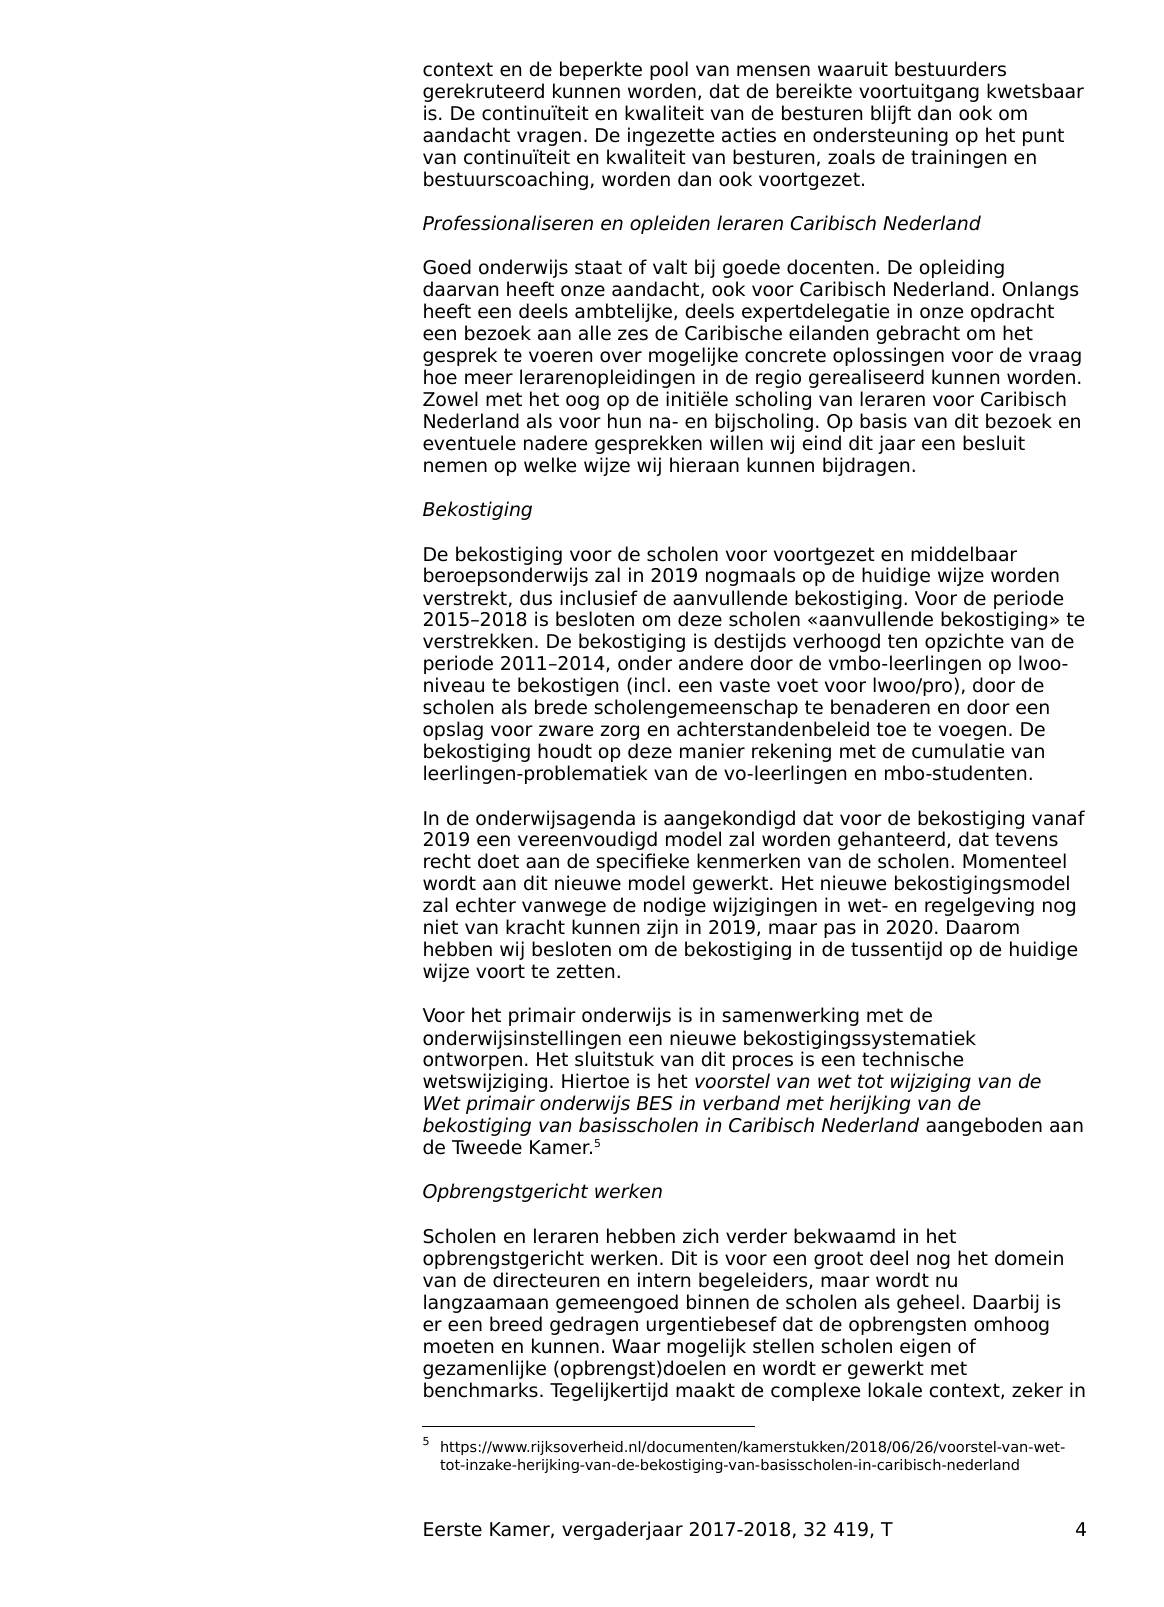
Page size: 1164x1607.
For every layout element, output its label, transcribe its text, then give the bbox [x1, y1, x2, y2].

subtitle Opbrengstgericht werken [422, 1181, 1087, 1203]
text In de onderwijsagenda is aangekondigd dat voor de bekostiging vanaf 2019 een vereenvoudigd model zal worden gehanteerd, dat tevens recht doet aan de specifieke kenmerken van de scholen. Momenteel wordt aan dit nieuwe model gewerkt. Het nieuwe bekostigingsmodel zal echter vanwege de nodige wijzigingen in wet- en regelgeving nog niet van kracht kunnen zijn in 2019, maar pas in 2020. Daarom hebben wij besloten om de bekostiging in de tussentijd op de huidige wijze voort te zetten. [422, 807, 1087, 983]
text Scholen en leraren hebben zich verder bekwaamd in het opbrengstgericht werken. Dit is voor een groot deel nog het domein van de directeuren en intern begeleiders, maar wordt nu langzaamaan gemeengoed binnen de scholen als geheel. Daarbij is er een breed gedragen urgentiebesef dat de opbrengsten omhoog moeten en kunnen. Waar mogelijk stellen scholen eigen of gezamenlijke (opbrengst)doelen en wordt er gewerkt met benchmarks. Tegelijkertijd maakt de complexe lokale context, zeker in [422, 1226, 1087, 1401]
text Goed onderwijs staat of valt bij goede docenten. De opleiding daarvan heeft onze aandacht, ook voor Caribisch Nederland. Onlangs heeft een deels ambtelijke, deels expertdelegatie in onze opdracht een bezoek aan alle zes de Caribische eilanden gebracht om het gesprek te voeren over mogelijke concrete oplossingen voor de vraag hoe meer lerarenopleidingen in de regio gerealiseerd kunnen worden. Zowel met het oog op de initiële scholing van leraren voor Caribisch Nederland als voor hun na- en bijscholing. Op basis van dit bezoek en eventuele nadere gesprekken willen wij eind dit jaar een besluit nemen op welke wijze wij hieraan kunnen bijdragen. [422, 257, 1087, 477]
text De bekostiging voor de scholen voor voortgezet en middelbaar beroepsonderwijs zal in 2019 nogmaals op de huidige wijze worden verstrekt, dus inclusief de aanvullende bekostiging. Voor de periode 2015–2018 is besloten om deze scholen «aanvullende bekostiging» te verstrekken. De bekostiging is destijds verhoogd ten opzichte van de periode 2011–2014, onder andere door de vmbo-leerlingen op lwoo-niveau te bekostigen (incl. een vaste voet voor lwoo/pro), door de scholen als brede scholengemeenschap te benaderen en door een opslag voor zware zorg en achterstandenbeleid toe te voegen. De bekostiging houdt op deze manier rekening met de cumulatie van leerlingen-problematiek van de vo-leerlingen en mbo-studenten. [422, 543, 1087, 785]
text https://www.rijksoverheid.nl/documenten/kamerstukken/2018/06/26/voorstel-van-wet-tot-inzake-herijking-van-de-bekostiging-van-basisscholen-in-caribisch-nederland [422, 1435, 1087, 1474]
subtitle Bekostiging [422, 499, 1087, 521]
text Voor het primair onderwijs is in samenwerking met de onderwijsinstellingen een nieuwe bekostigingssystematiek ontworpen. Het sluitstuk van dit proces is een technische wetswijziging. Hiertoe is het voorstel van wet tot wijziging van de Wet primair onderwijs BES in verband met herijking van de bekostiging van basisscholen in Caribisch Nederland aangeboden aan de Tweede Kamer. [422, 1005, 1087, 1159]
text context en de beperkte pool van mensen waaruit bestuurders gerekruteerd kunnen worden, dat de bereikte voortuitgang kwetsbaar is. De continuïteit en kwaliteit van de besturen blijft dan ook om aandacht vragen. De ingezette acties en ondersteuning op het punt van continuïteit en kwaliteit van besturen, zoals de trainingen en bestuurscoaching, worden dan ook voortgezet. [422, 59, 1087, 191]
subtitle Professionaliseren en opleiden leraren Caribisch Nederland [422, 213, 1087, 235]
